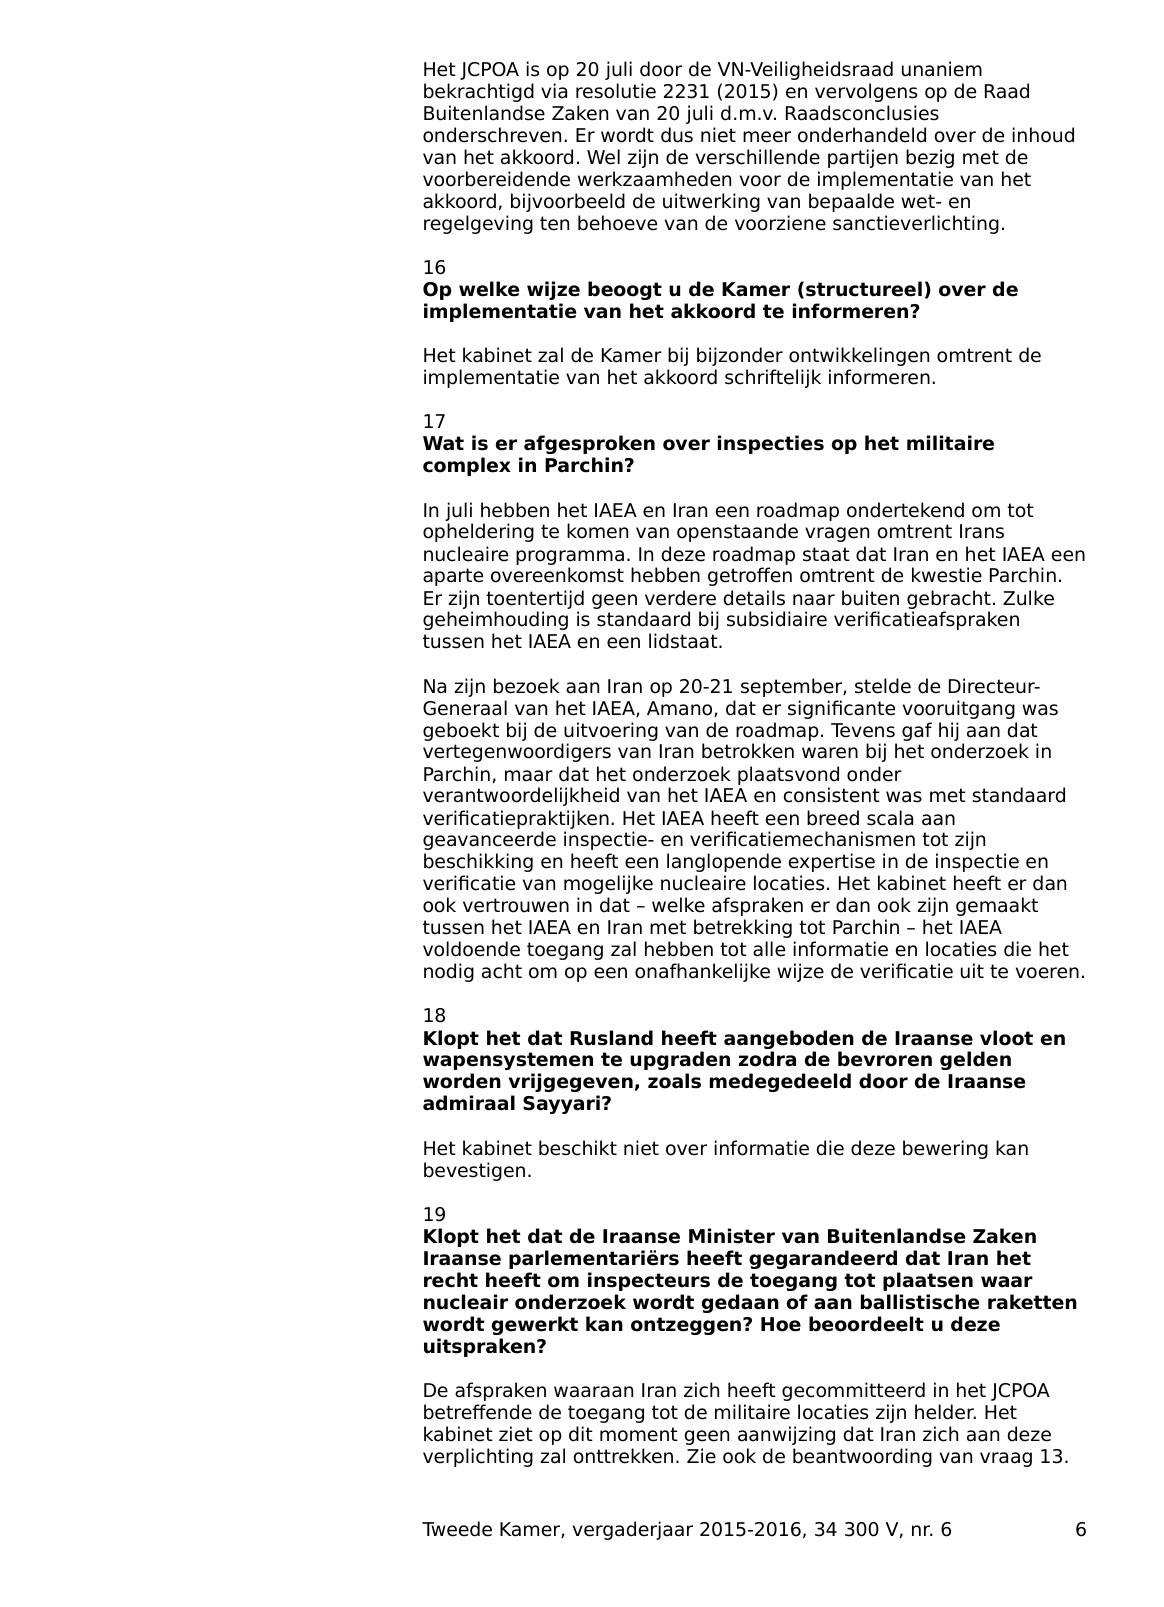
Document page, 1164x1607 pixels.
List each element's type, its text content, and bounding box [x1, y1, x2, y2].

text Op welke wijze beoogt u de Kamer (structureel) over de implementatie van het akkoord te informeren? [422, 279, 1087, 323]
text In juli hebben het IAEA en Iran een roadmap ondertekend om tot opheldering te komen van openstaande vragen omtrent Irans nucleaire programma. In deze roadmap staat dat Iran en het IAEA een aparte overeenkomst hebben getroffen omtrent de kwestie Parchin. Er zijn toentertijd geen verdere details naar buiten gebracht. Zulke geheimhouding is standaard bij subsidiaire verificatieafspraken tussen het IAEA en een lidstaat. [422, 499, 1087, 653]
text Klopt het dat de Iraanse Minister van Buitenlandse Zaken Iraanse parlementariërs heeft gegarandeerd dat Iran het recht heeft om inspecteurs de toegang tot plaatsen waar nucleair onderzoek wordt gedaan of aan ballistische raketten wordt gewerkt kan ontzeggen? Hoe beoordeelt u deze uitspraken? [422, 1226, 1087, 1357]
text Het JCPOA is op 20 juli door de VN-Veiligheidsraad unaniem bekrachtigd via resolutie 2231 (2015) en vervolgens op de Raad Buitenlandse Zaken van 20 juli d.m.v. Raadsconclusies onderschreven. Er wordt dus niet meer onderhandeld over de inhoud van het akkoord. Wel zijn de verschillende partijen bezig met de voorbereidende werkzaamheden voor de implementatie van het akkoord, bijvoorbeeld de uitwerking van bepaalde wet- en regelgeving ten behoeve van de voorziene sanctieverlichting. [422, 59, 1087, 235]
text 18 [422, 1005, 1087, 1027]
text Na zijn bezoek aan Iran op 20-21 september, stelde de Directeur-Generaal van het IAEA, Amano, dat er significante vooruitgang was geboekt bij de uitvoering van de roadmap. Tevens gaf hij aan dat vertegenwoordigers van Iran betrokken waren bij het onderzoek in Parchin, maar dat het onderzoek plaatsvond onder verantwoordelijkheid van het IAEA en consistent was met standaard verificatiepraktijken. Het IAEA heeft een breed scala aan geavanceerde inspectie- en verificatiemechanismen tot zijn beschikking en heeft een langlopende expertise in de inspectie en verificatie van mogelijke nucleaire locaties. Het kabinet heeft er dan ook vertrouwen in dat – welke afspraken er dan ook zijn gemaakt tussen het IAEA en Iran met betrekking tot Parchin – het IAEA voldoende toegang zal hebben tot alle informatie en locaties die het nodig acht om op een onafhankelijke wijze de verificatie uit te voeren. [422, 676, 1087, 983]
text De afspraken waaraan Iran zich heeft gecommitteerd in het JCPOA betreffende de toegang tot de militaire locaties zijn helder. Het kabinet ziet op dit moment geen aanwijzing dat Iran zich aan deze verplichting zal onttrekken. Zie ook de beantwoording van vraag 13. [422, 1380, 1087, 1468]
text Het kabinet beschikt niet over informatie die deze bewering kan bevestigen. [422, 1137, 1087, 1181]
text Wat is er afgesproken over inspecties op het militaire complex in Parchin? [422, 433, 1087, 477]
text 17 [422, 411, 1087, 433]
text Klopt het dat Rusland heeft aangeboden de Iraanse vloot en wapensystemen te upgraden zodra de bevroren gelden worden vrijgegeven, zoals medegedeeld door de Iraanse admiraal Sayyari? [422, 1027, 1087, 1115]
text 19 [422, 1204, 1087, 1226]
text 16 [422, 257, 1087, 279]
text Het kabinet zal de Kamer bij bijzonder ontwikkelingen omtrent de implementatie van het akkoord schriftelijk informeren. [422, 345, 1087, 389]
